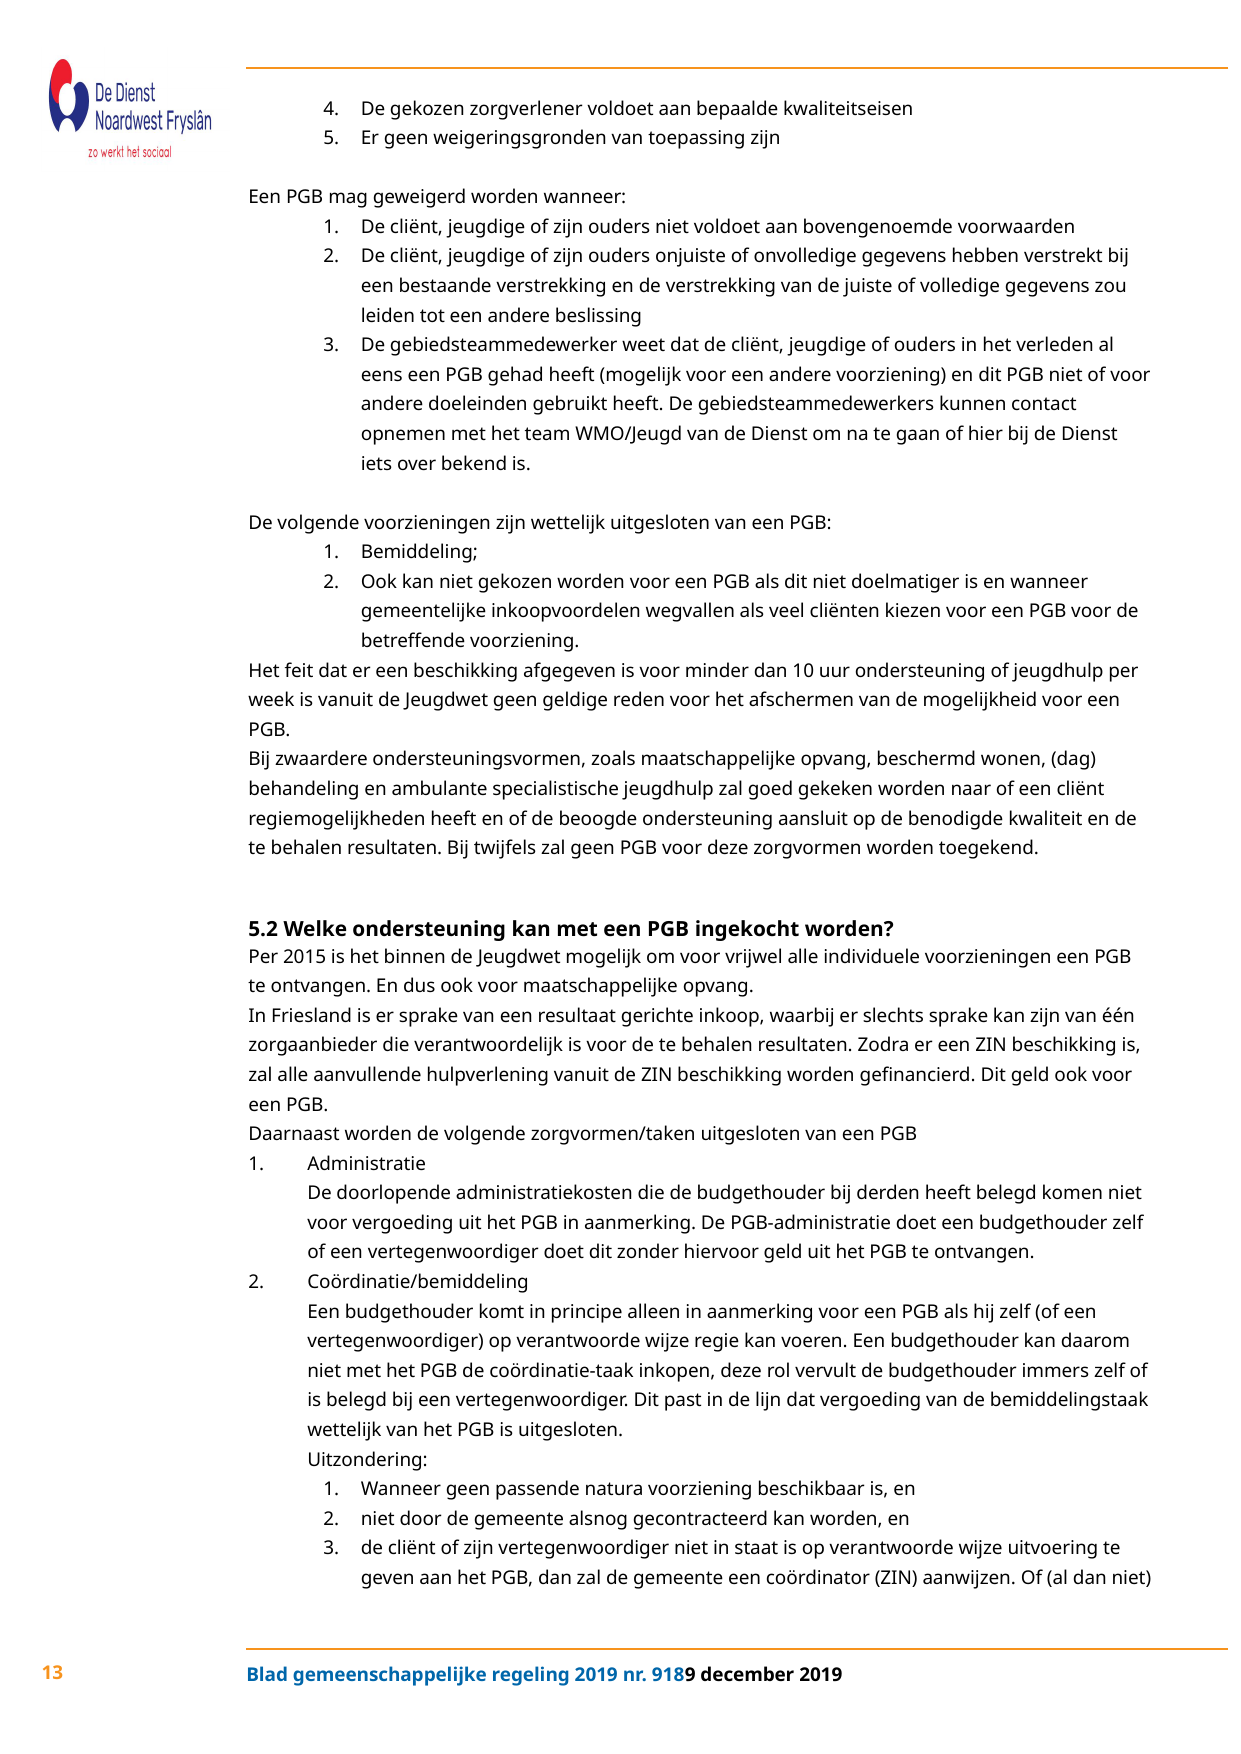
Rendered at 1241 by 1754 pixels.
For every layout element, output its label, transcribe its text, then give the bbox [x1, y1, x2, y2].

list De cliënt, jeugdige of zijn ouders niet voldoet aan bovengenoemde voorwaarden [323, 213, 1152, 239]
text Het feit dat er een beschikking afgegeven is voor minder dan 10 uur ondersteuning of jeugdhulp per week is vanuit de Jeugdwet geen geldige reden voor het afschermen van de mogelijkheid voor een PGB. [248, 657, 1152, 742]
list Wanneer geen passende natura voorziening beschikbaar is, en [323, 1475, 1152, 1501]
text Bij zwaardere ondersteuningsvormen, zoals maatschappelijke opvang, beschermd wonen, (dag) behandeling en ambulante specialistische jeugdhulp zal goed gekeken worden naar of een cliënt regiemogelijkheden heeft en of de beoogde ondersteuning aansluit op de benodigde kwaliteit en de te behalen resultaten. Bij twijfels zal geen PGB voor deze zorgvormen worden toegekend. [248, 746, 1152, 860]
list de cliënt of zijn vertegenwoordiger niet in staat is op verantwoorde wijze uitvoering te geven aan het PGB, dan zal de gemeente een coördinator (ZIN) aanwijzen. Of (al dan niet) [323, 1534, 1152, 1590]
list Er geen weigeringsgronden van toepassing zijn [323, 124, 1152, 150]
list niet door de gemeente alsnog gecontracteerd kan worden, en [323, 1505, 1152, 1531]
list Bemiddeling; [323, 538, 1152, 564]
text Een PGB mag geweigerd worden wanneer: [248, 183, 1152, 209]
list Uitzondering: [248, 1446, 1152, 1471]
list Ook kan niet gekozen worden voor een PGB als dit niet doelmatiger is en wanneer gemeentelijke inkoopvoordelen wegvallen als veel cliënten kiezen voor een PGB voor de betreffende voorziening. [323, 568, 1152, 653]
list De gekozen zorgverlener voldoet aan bepaalde kwaliteitseisen [323, 95, 1152, 121]
text In Friesland is er sprake van een resultaat gerichte inkoop, waarbij er slechts sprake kan zijn van één zorgaanbieder die verantwoordelijk is voor de te behalen resultaten. Zodra er een ZIN beschikking is, zal alle aanvullende hulpverlening vanuit de ZIN beschikking worden gefinancierd. Dit geld ook voor een PGB. [248, 1002, 1152, 1116]
list Een budgethouder komt in principe alleen in aanmerking voor een PGB als hij zelf (of een vertegenwoordiger) op verantwoorde wijze regie kan voeren. Een budgethouder kan daarom niet met het PGB de coördinatie-taak inkopen, deze rol vervult de budgethouder immers zelf of is belegd bij een vertegenwoordiger. Dit past in de lijn dat vergoeding van de bemiddelingstaak wettelijk van het PGB is uitgesloten. [248, 1298, 1152, 1442]
text De volgende voorzieningen zijn wettelijk uitgesloten van een PGB: [248, 509, 1152, 535]
list De gebiedsteammedewerker weet dat de cliënt, jeugdige of ouders in het verleden al eens een PGB gehad heeft (mogelijk voor een andere voorziening) en dit PGB niet of voor andere doeleinden gebruikt heeft. De gebiedsteammedewerkers kunnen contact opnemen met het team WMO/Jeugd van de Dienst om na te gaan of hier bij de Dienst iets over bekend is. [323, 331, 1152, 476]
text 5.2 Welke ondersteuning kan met een PGB ingekocht worden? [248, 914, 1152, 943]
text Per 2015 is het binnen de Jeugdwet mogelijk om voor vrijwel alle individuele voorzieningen een PGB te ontvangen. En dus ook voor maatschappelijke opvang. [248, 943, 1152, 998]
list Administratie [248, 1150, 1152, 1176]
text Daarnaast worden de volgende zorgvormen/taken uitgesloten van een PGB [248, 1120, 1152, 1146]
list De cliënt, jeugdige of zijn ouders onjuiste of onvolledige gegevens hebben verstrekt bij een bestaande verstrekking en de verstrekking van de juiste of volledige gegevens zou leiden tot een andere beslissing [323, 243, 1152, 328]
list De doorlopende administratiekosten die de budgethouder bij derden heeft belegd komen niet voor vergoeding uit het PGB in aanmerking. De PGB-administratie doet een budgethouder zelf of een vertegenwoordiger doet dit zonder hiervoor geld uit het PGB te ontvangen. [248, 1179, 1152, 1264]
list Coördinatie/bemiddeling [248, 1268, 1152, 1294]
picture [41, 47, 231, 172]
